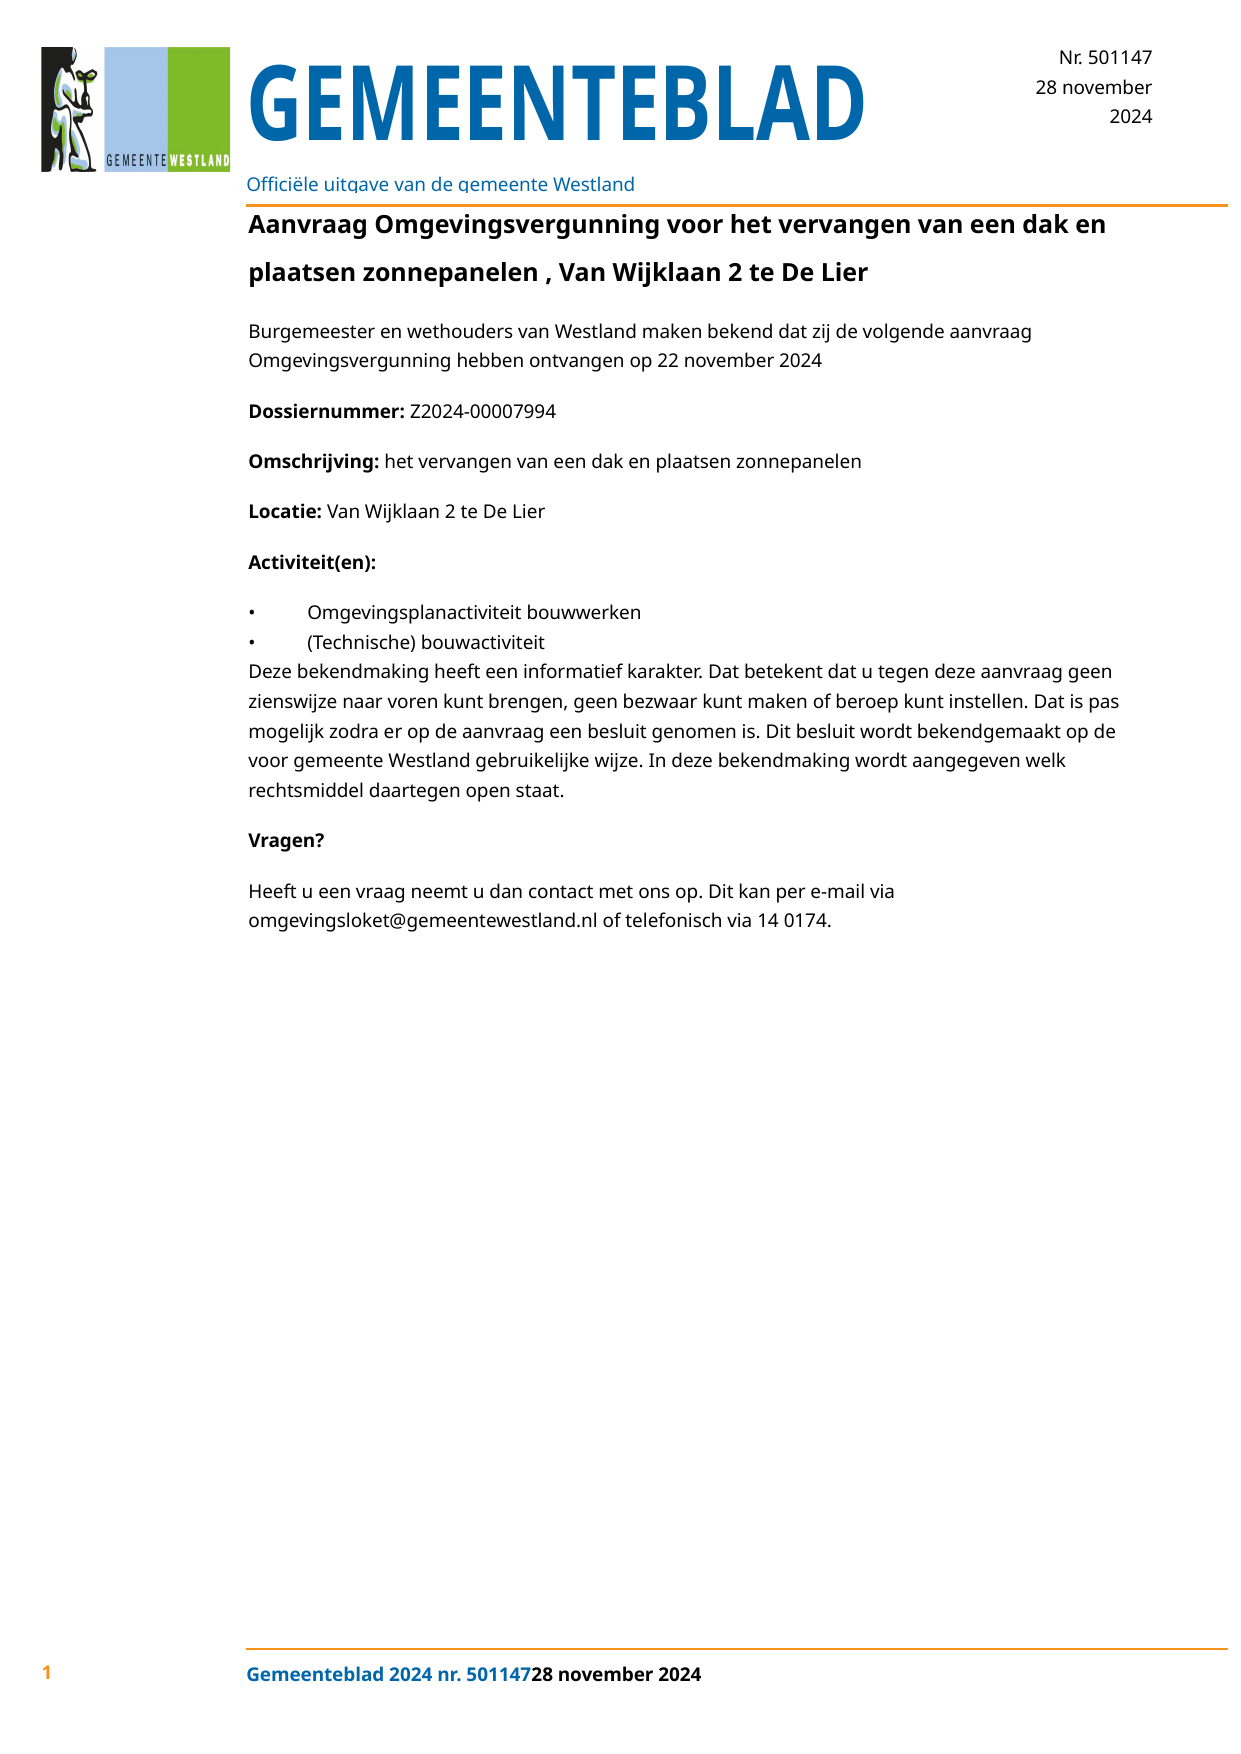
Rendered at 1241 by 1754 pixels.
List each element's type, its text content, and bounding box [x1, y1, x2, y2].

text Vragen? [248, 827, 1152, 853]
text Deze bekendmaking heeft een informatief karakter. Dat betekent dat u tegen deze aanvraag geen zienswijze naar voren kunt brengen, geen bezwaar kunt maken of beroep kunt instellen. Dat is pas mogelijk zodra er op de aanvraag een besluit genomen is. Dit besluit wordt bekendgemaakt op de voor gemeente Westland gebruikelijke wijze. In deze bekendmaking wordt aangegeven welk rechtsmiddel daartegen open staat. [248, 659, 1152, 803]
text Heeft u een vraag neemt u dan contact met ons op. Dit kan per e-mail via omgevingsloket@gemeentewestland.nl of telefonisch via 14 0174. [248, 878, 1152, 933]
list Omgevingsplanactiviteit bouwwerken [248, 599, 1152, 625]
picture [41, 47, 231, 172]
text Locatie: Van Wijklaan 2 te De Lier [248, 499, 1152, 524]
text Aanvraag Omgevingsvergunning voor het vervangen van een dak en plaatsen zonnepanelen , Van Wijklaan 2 te De Lier [248, 207, 1152, 288]
text Dossiernummer: Z2024-00007994 [248, 398, 1152, 424]
text Burgemeester en wethouders van Westland maken bekend dat zij de volgende aanvraag Omgevingsvergunning hebben ontvangen op 22 november 2024 [248, 318, 1152, 373]
list (Technische) bouwactiviteit [248, 629, 1152, 655]
text Activiteit(en): [248, 549, 1152, 575]
text Omschrijving: het vervangen van een dak en plaatsen zonnepanelen [248, 448, 1152, 474]
